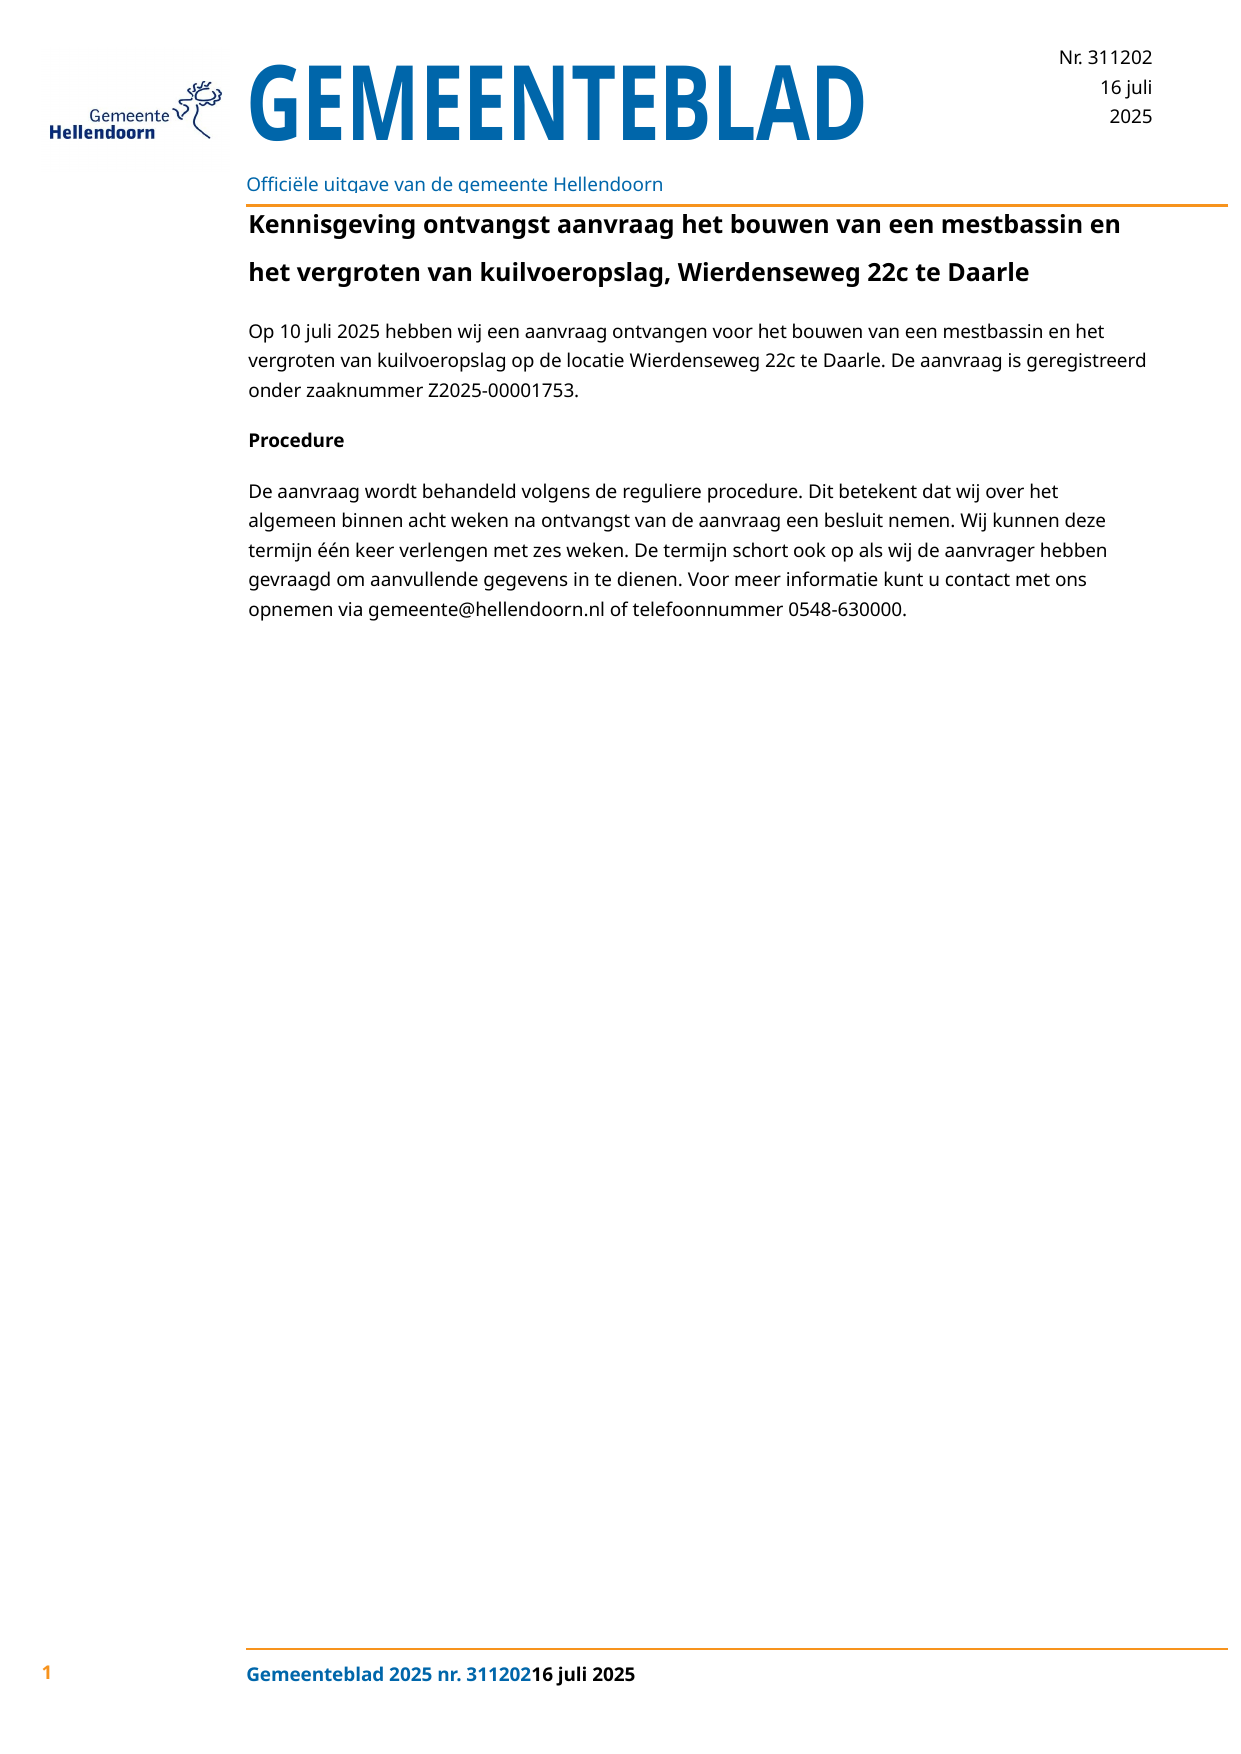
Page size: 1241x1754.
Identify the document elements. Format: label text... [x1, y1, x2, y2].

text Procedure [248, 427, 1152, 453]
text Op 10 juli 2025 hebben wij een aanvraag ontvangen voor het bouwen van een mestbassin en het vergroten van kuilvoeropslag op de locatie Wierdenseweg 22c te Daarle. De aanvraag is geregistreerd onder zaaknummer Z2025-00001753. [248, 318, 1152, 403]
text De aanvraag wordt behandeld volgens de reguliere procedure. Dit betekent dat wij over het algemeen binnen acht weken na ontvangst van de aanvraag een besluit nemen. Wij kunnen deze termijn één keer verlengen met zes weken. De termijn schort ook op als wij de aanvrager hebben gevraagd om aanvullende gegevens in te dienen. Voor meer informatie kunt u contact met ons opnemen via gemeente@hellendoorn.nl of telefoonnummer 0548-630000. [248, 478, 1152, 622]
text Kennisgeving ontvangst aanvraag het bouwen van een mestbassin en het vergroten van kuilvoeropslag, Wierdenseweg 22c te Daarle [248, 207, 1152, 288]
picture [41, 47, 231, 172]
